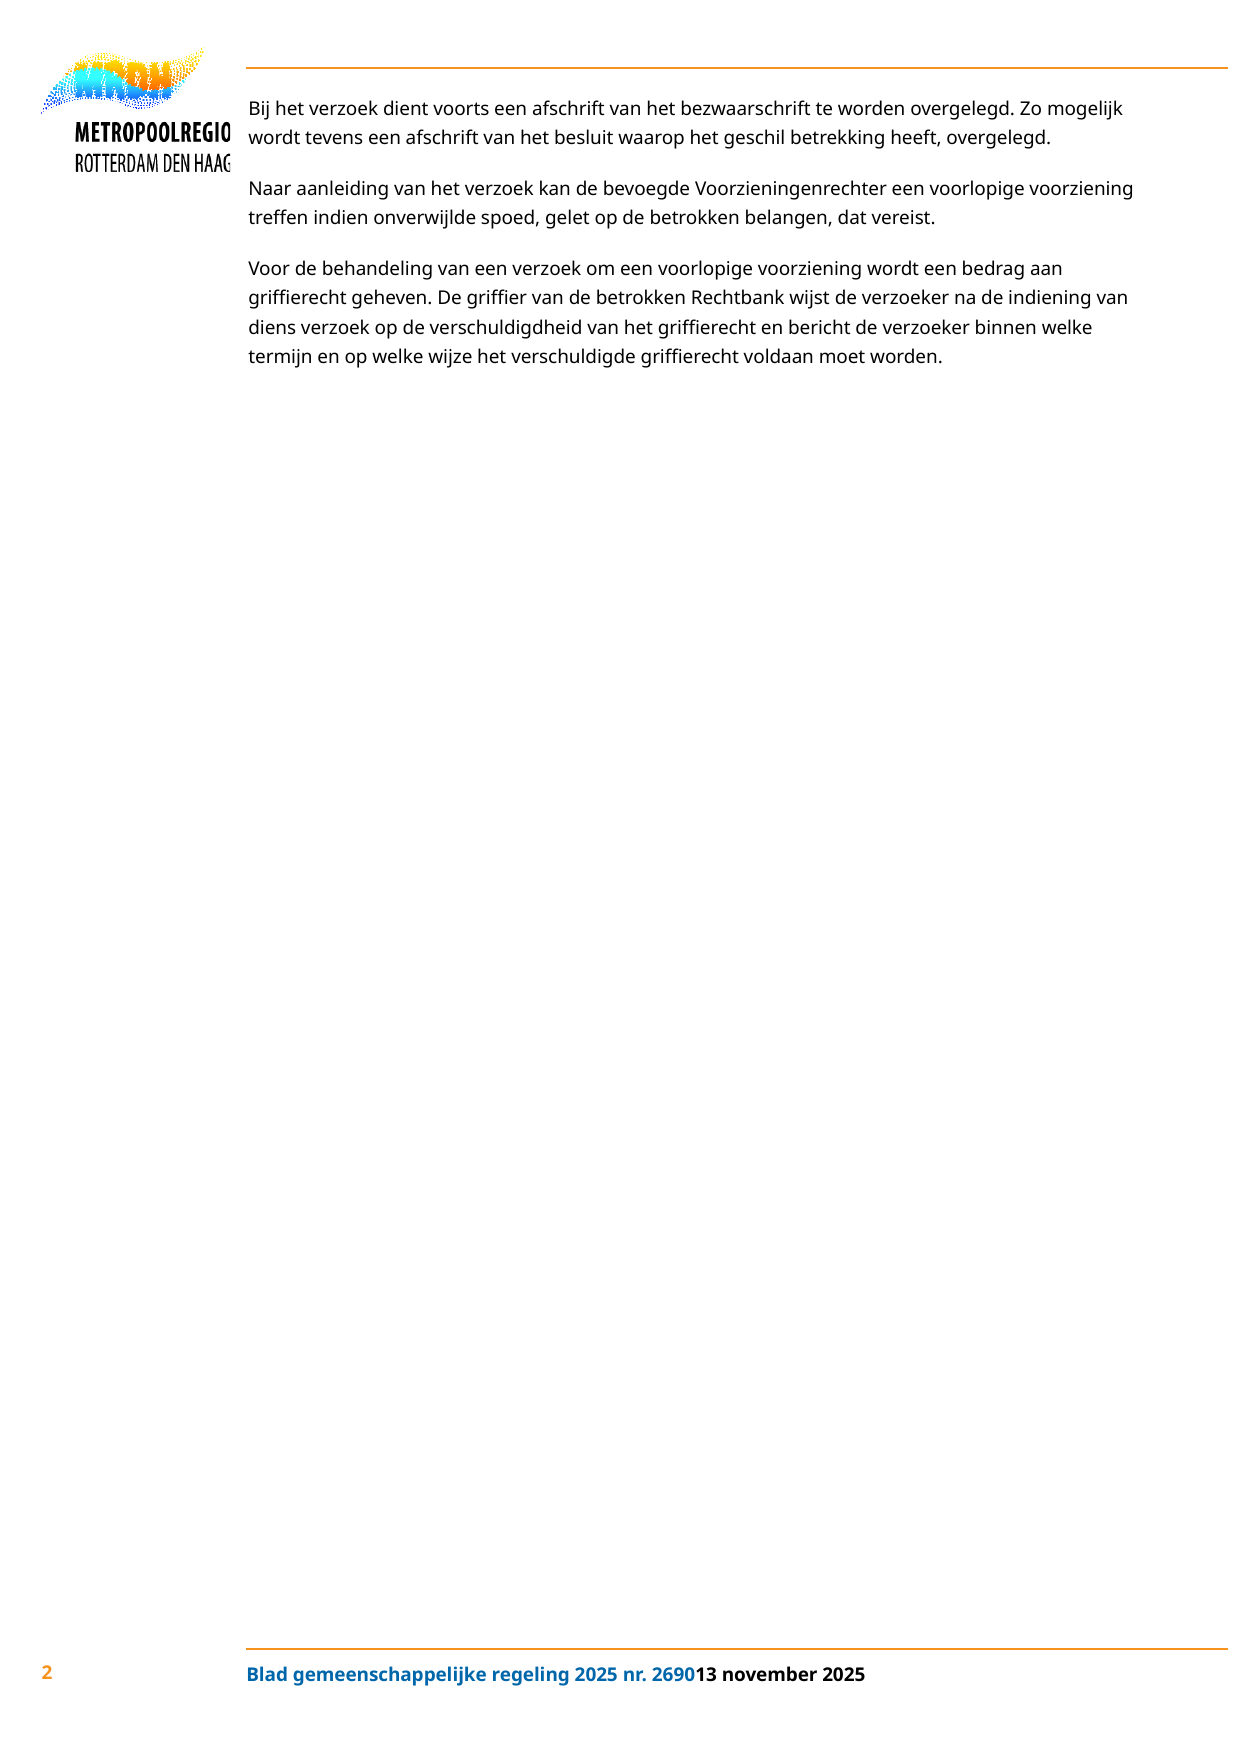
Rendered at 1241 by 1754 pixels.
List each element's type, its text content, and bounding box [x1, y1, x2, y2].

text Voor de behandeling van een verzoek om een voorlopige voorziening wordt een bedrag aan griffierecht geheven. De griffier van de betrokken Rechtbank wijst de verzoeker na de indiening van diens verzoek op de verschuldigdheid van het griffierecht en bericht de verzoeker binnen welke termijn en op welke wijze het verschuldigde griffierecht voldaan moet worden. [248, 255, 1152, 369]
picture [41, 47, 231, 172]
text Bij het verzoek dient voorts een afschrift van het bezwaarschrift te worden overgelegd. Zo mogelijk wordt tevens een afschrift van het besluit waarop het geschil betrekking heeft, overgelegd. [248, 95, 1152, 150]
text Naar aanleiding van het verzoek kan de bevoegde Voorzieningenrechter een voorlopige voorziening treffen indien onverwijlde spoed, gelet op de betrokken belangen, dat vereist. [248, 175, 1152, 230]
